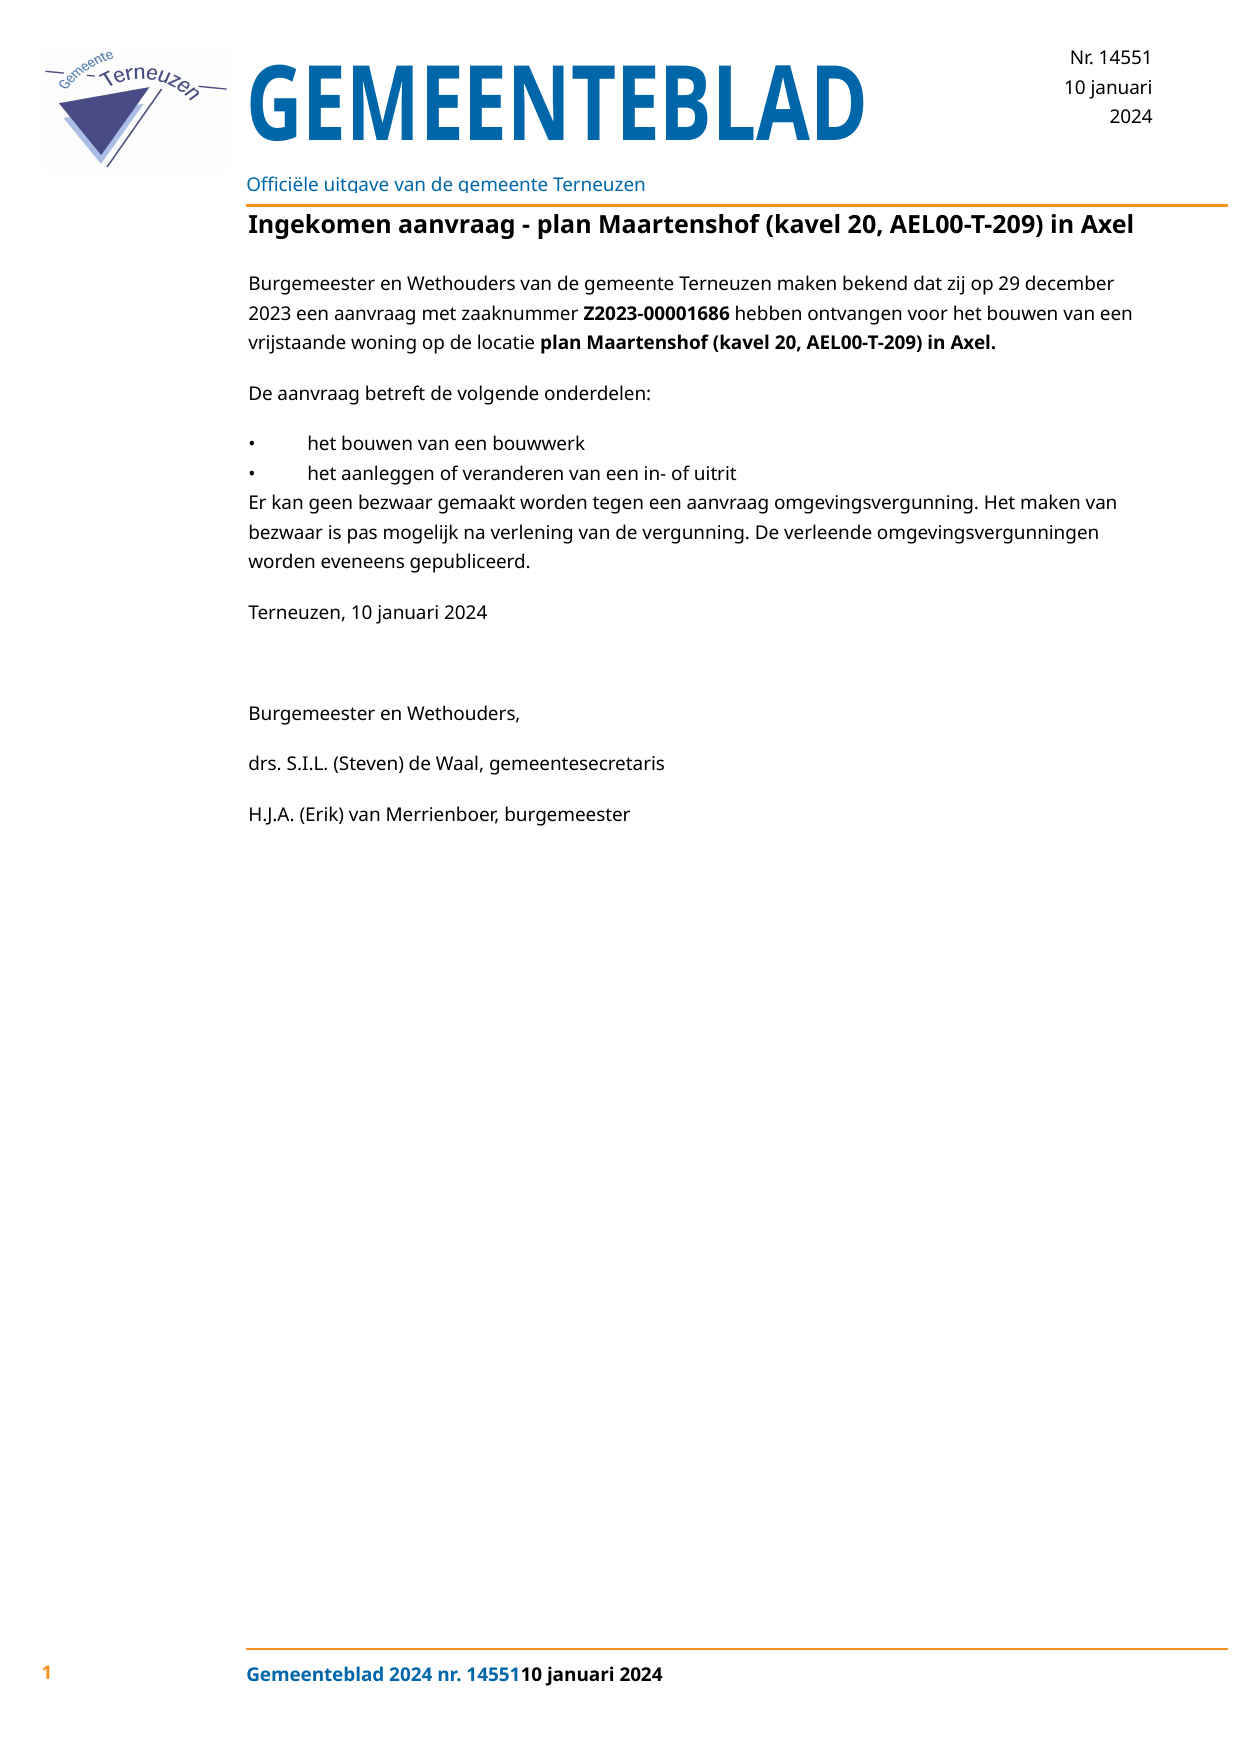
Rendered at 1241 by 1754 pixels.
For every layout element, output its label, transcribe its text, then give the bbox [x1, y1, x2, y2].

list het bouwen van een bouwwerk [248, 430, 1152, 456]
text Terneuzen, 10 januari 2024 [248, 599, 1152, 625]
text drs. S.I.L. (Steven) de Waal, gemeentesecretaris [248, 750, 1152, 776]
text Burgemeester en Wethouders, [248, 700, 1152, 726]
text Er kan geen bezwaar gemaakt worden tegen een aanvraag omgevingsvergunning. Het maken van bezwaar is pas mogelijk na verlening van de vergunning. De verleende omgevingsvergunningen worden eveneens gepubliceerd. [248, 489, 1152, 574]
picture [41, 47, 231, 172]
text Ingekomen aanvraag - plan Maartenshof (kavel 20, AEL00-T-209) in Axel [248, 207, 1152, 241]
text Burgemeester en Wethouders van de gemeente Terneuzen maken bekend dat zij op 29 december 2023 een aanvraag met zaaknummer Z2023-00001686 hebben ontvangen voor het bouwen van een vrijstaande woning op de locatie plan Maartenshof (kavel 20, AEL00-T-209) in Axel. [248, 270, 1152, 355]
text H.J.A. (Erik) van Merrienboer, burgemeester [248, 801, 1152, 826]
text De aanvraag betreft de volgende onderdelen: [248, 380, 1152, 406]
list het aanleggen of veranderen van een in- of uitrit [248, 460, 1152, 486]
